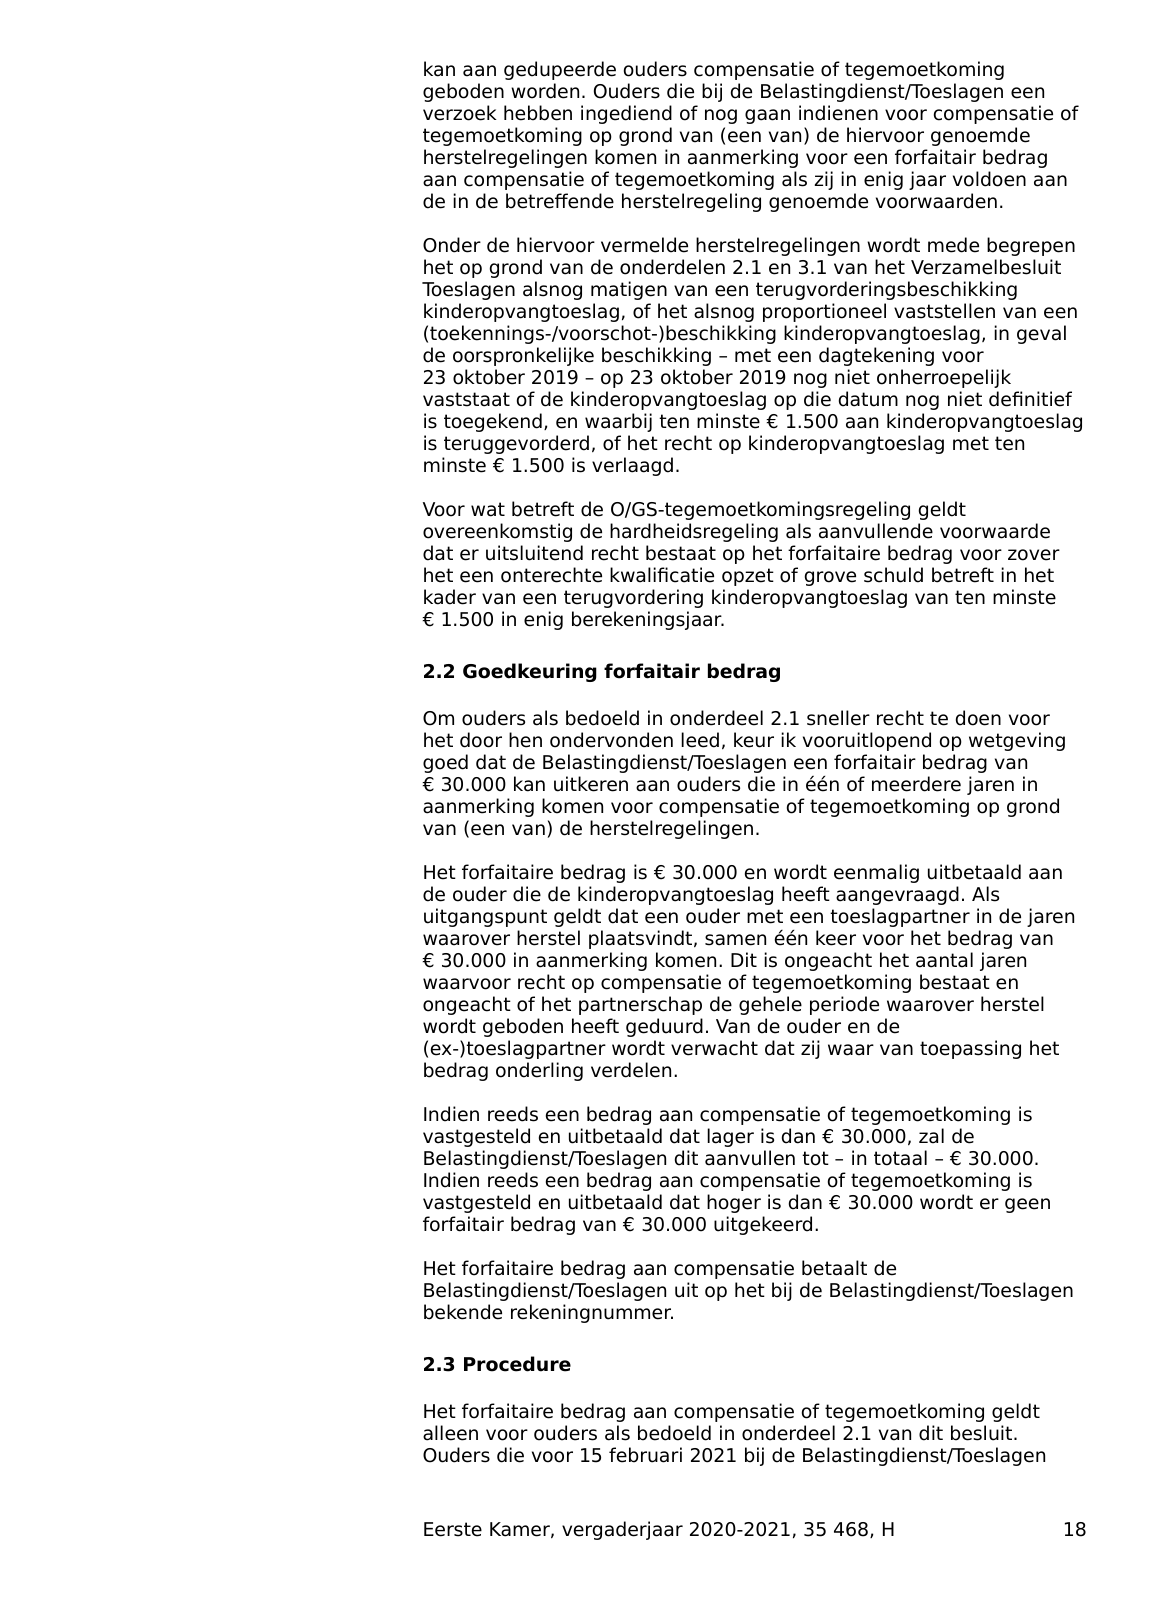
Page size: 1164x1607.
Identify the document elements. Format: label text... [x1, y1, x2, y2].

subtitle 2.3 Procedure [422, 1354, 1087, 1376]
text Het forfaitaire bedrag aan compensatie betaalt de Belastingdienst/Toeslagen uit op het bij de Belastingdienst/Toeslagen bekende rekeningnummer. [422, 1258, 1087, 1324]
text Onder de hiervoor vermelde herstelregelingen wordt mede begrepen het op grond van de onderdelen 2.1 en 3.1 van het Verzamelbesluit Toeslagen alsnog matigen van een terugvorderingsbeschikking kinderopvangtoeslag, of het alsnog proportioneel vaststellen van een (toekennings-/voorschot-)beschikking kinderopvangtoeslag, in geval de oorspronkelijke beschikking – met een dagtekening voor 23 oktober 2019 – op 23 oktober 2019 nog niet onherroepelijk vaststaat of de kinderopvangtoeslag op die datum nog niet definitief is toegekend, en waarbij ten minste € 1.500 aan kinderopvangtoeslag is teruggevorderd, of het recht op kinderopvangtoeslag met ten minste € 1.500 is verlaagd. [422, 235, 1087, 477]
text Het forfaitaire bedrag aan compensatie of tegemoetkoming geldt alleen voor ouders als bedoeld in onderdeel 2.1 van dit besluit. Ouders die voor 15 februari 2021 bij de Belastingdienst/Toeslagen [422, 1401, 1087, 1467]
text Indien reeds een bedrag aan compensatie of tegemoetkoming is vastgesteld en uitbetaald dat lager is dan € 30.000, zal de Belastingdienst/Toeslagen dit aanvullen tot – in totaal – € 30.000. Indien reeds een bedrag aan compensatie of tegemoetkoming is vastgesteld en uitbetaald dat hoger is dan € 30.000 wordt er geen forfaitair bedrag van € 30.000 uitgekeerd. [422, 1104, 1087, 1236]
text Voor wat betreft de O/GS-tegemoetkomingsregeling geldt overeenkomstig de hardheidsregeling als aanvullende voorwaarde dat er uitsluitend recht bestaat op het forfaitaire bedrag voor zover het een onterechte kwalificatie opzet of grove schuld betreft in het kader van een terugvordering kinderopvangtoeslag van ten minste € 1.500 in enig berekeningsjaar. [422, 499, 1087, 631]
text Het forfaitaire bedrag is € 30.000 en wordt eenmalig uitbetaald aan de ouder die de kinderopvangtoeslag heeft aangevraagd. Als uitgangspunt geldt dat een ouder met een toeslagpartner in de jaren waarover herstel plaatsvindt, samen één keer voor het bedrag van € 30.000 in aanmerking komen. Dit is ongeacht het aantal jaren waarvoor recht op compensatie of tegemoetkoming bestaat en ongeacht of het partnerschap de gehele periode waarover herstel wordt geboden heeft geduurd. Van de ouder en de (ex-)toeslagpartner wordt verwacht dat zij waar van toepassing het bedrag onderling verdelen. [422, 862, 1087, 1082]
text kan aan gedupeerde ouders compensatie of tegemoetkoming geboden worden. Ouders die bij de Belastingdienst/Toeslagen een verzoek hebben ingediend of nog gaan indienen voor compensatie of tegemoetkoming op grond van (een van) de hiervoor genoemde herstelregelingen komen in aanmerking voor een forfaitair bedrag aan compensatie of tegemoetkoming als zij in enig jaar voldoen aan de in de betreffende herstelregeling genoemde voorwaarden. [422, 59, 1087, 213]
subtitle 2.2 Goedkeuring forfaitair bedrag [422, 661, 1087, 683]
text Om ouders als bedoeld in onderdeel 2.1 sneller recht te doen voor het door hen ondervonden leed, keur ik vooruitlopend op wetgeving goed dat de Belastingdienst/Toeslagen een forfaitair bedrag van € 30.000 kan uitkeren aan ouders die in één of meerdere jaren in aanmerking komen voor compensatie of tegemoetkoming op grond van (een van) de herstelregelingen. [422, 708, 1087, 840]
